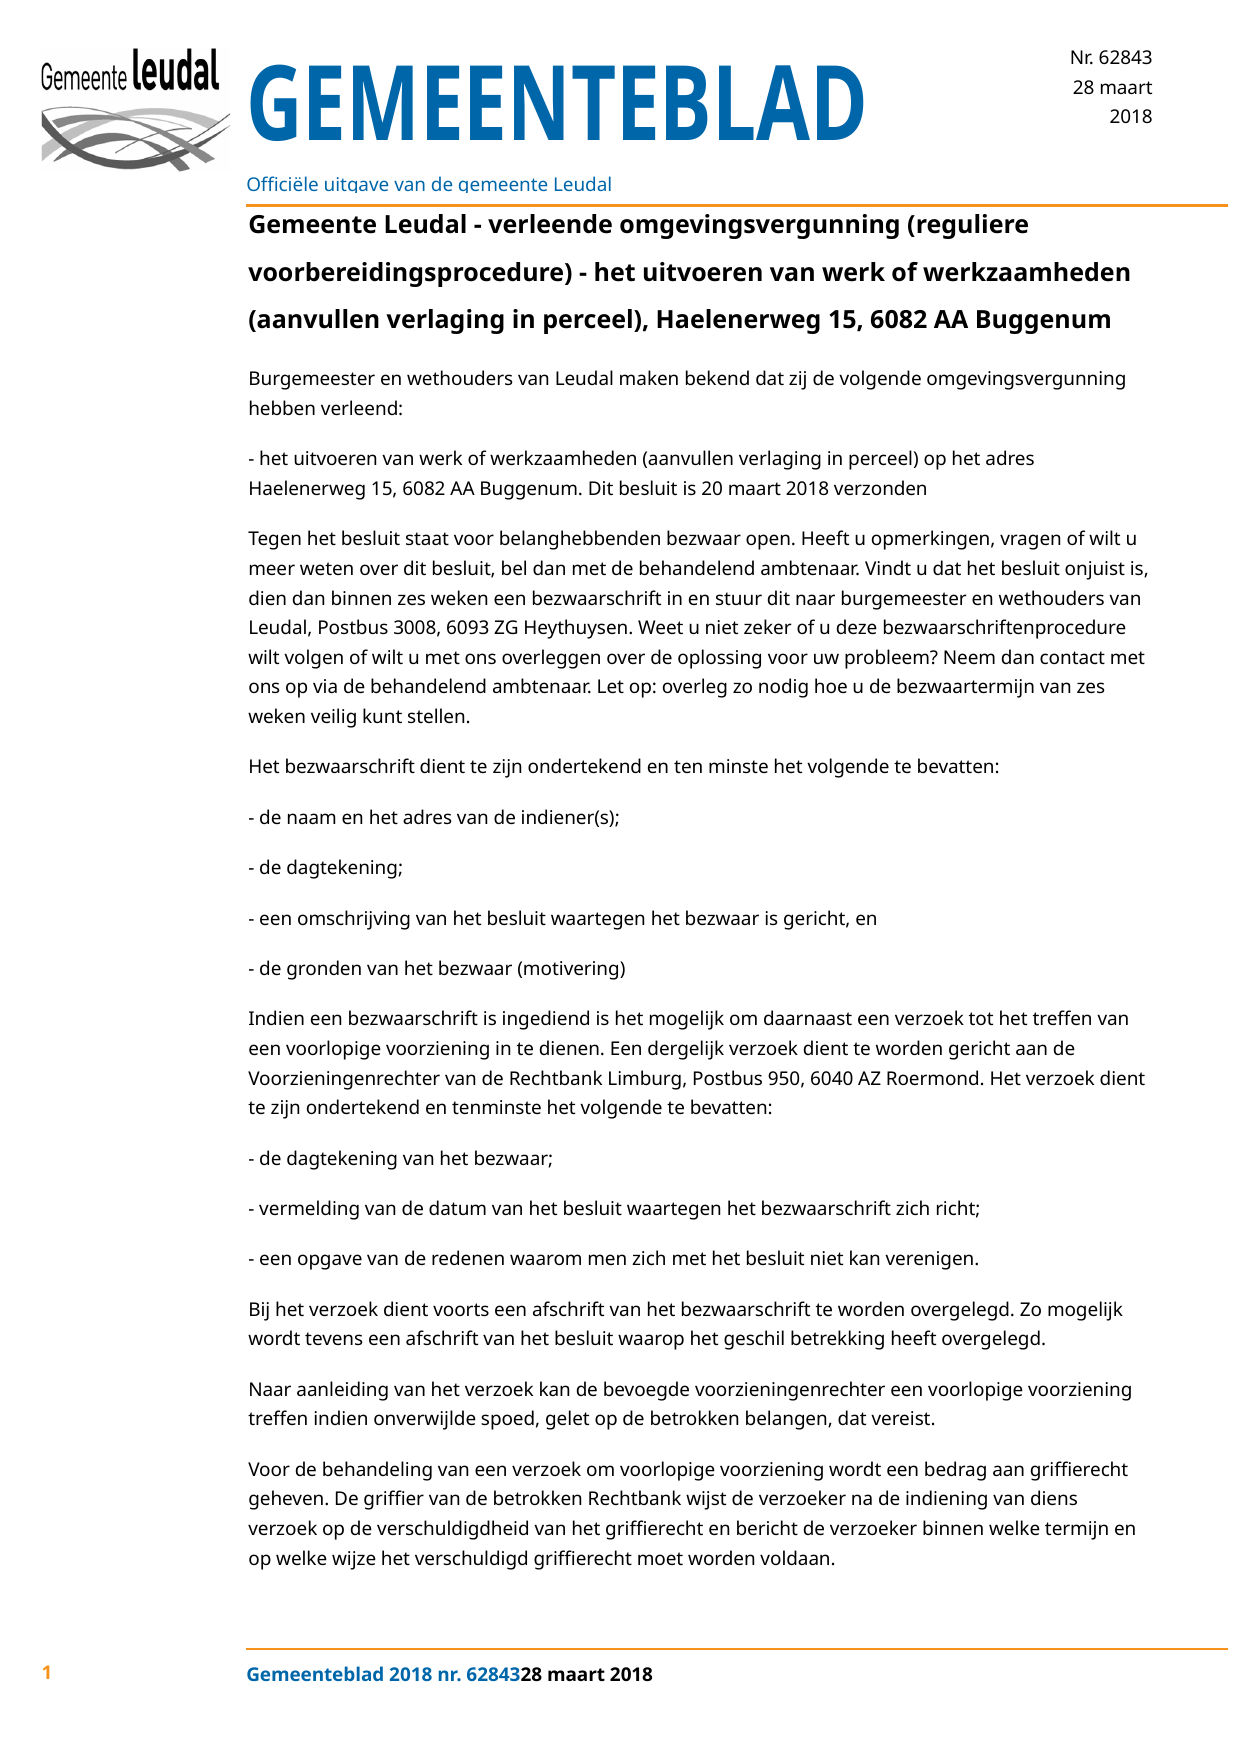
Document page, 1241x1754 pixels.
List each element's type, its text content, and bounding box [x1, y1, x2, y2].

text - vermelding van de datum van het besluit waartegen het bezwaarschrift zich richt; [248, 1195, 1152, 1221]
text Indien een bezwaarschrift is ingediend is het mogelijk om daarnaast een verzoek tot het treffen van een voorlopige voorziening in te dienen. Een dergelijk verzoek dient te worden gericht aan de Voorzieningenrechter van de Rechtbank Limburg, Postbus 950, 6040 AZ Roermond. Het verzoek dient te zijn ondertekend en tenminste het volgende te bevatten: [248, 1006, 1152, 1120]
text Gemeente Leudal - verleende omgevingsvergunning (reguliere voorbereidingsprocedure) - het uitvoeren van werk of werkzaamheden (aanvullen verlaging in perceel), Haelenerweg 15, 6082 AA Buggenum [248, 207, 1152, 336]
text - de naam en het adres van de indiener(s); [248, 804, 1152, 829]
text Voor de behandeling van een verzoek om voorlopige voorziening wordt een bedrag aan griffierecht geheven. De griffier van de betrokken Rechtbank wijst de verzoeker na de indiening van diens verzoek op de verschuldigdheid van het griffierecht en bericht de verzoeker binnen welke termijn en op welke wijze het verschuldigd griffierecht moet worden voldaan. [248, 1456, 1152, 1570]
text - het uitvoeren van werk of werkzaamheden (aanvullen verlaging in perceel) op het adres Haelenerweg 15, 6082 AA Buggenum. Dit besluit is 20 maart 2018 verzonden [248, 446, 1152, 501]
text Tegen het besluit staat voor belanghebbenden bezwaar open. Heeft u opmerkingen, vragen of wilt u meer weten over dit besluit, bel dan met de behandelend ambtenaar. Vindt u dat het besluit onjuist is, dien dan binnen zes weken een bezwaarschrift in en stuur dit naar burgemeester en wethouders van Leudal, Postbus 3008, 6093 ZG Heythuysen. Weet u niet zeker of u deze bezwaarschriftenprocedure wilt volgen of wilt u met ons overleggen over de oplossing voor uw probleem? Neem dan contact met ons op via de behandelend ambtenaar. Let op: overleg zo nodig hoe u de bezwaartermijn van zes weken veilig kunt stellen. [248, 526, 1152, 729]
text Bij het verzoek dient voorts een afschrift van het bezwaarschrift te worden overgelegd. Zo mogelijk wordt tevens een afschrift van het besluit waarop het geschil betrekking heeft overgelegd. [248, 1296, 1152, 1351]
text - de gronden van het bezwaar (motivering) [248, 955, 1152, 981]
text Naar aanleiding van het verzoek kan de bevoegde voorzieningenrechter een voorlopige voorziening treffen indien onverwijlde spoed, gelet op de betrokken belangen, dat vereist. [248, 1376, 1152, 1431]
text Burgemeester en wethouders van Leudal maken bekend dat zij de volgende omgevingsvergunning hebben verleend: [248, 366, 1152, 421]
text Het bezwaarschrift dient te zijn ondertekend en ten minste het volgende te bevatten: [248, 753, 1152, 779]
picture [41, 47, 231, 172]
text - een omschrijving van het besluit waartegen het bezwaar is gericht, en [248, 905, 1152, 930]
text - de dagtekening van het bezwaar; [248, 1145, 1152, 1170]
text - een opgave van de redenen waarom men zich met het besluit niet kan verenigen. [248, 1246, 1152, 1271]
text - de dagtekening; [248, 854, 1152, 880]
